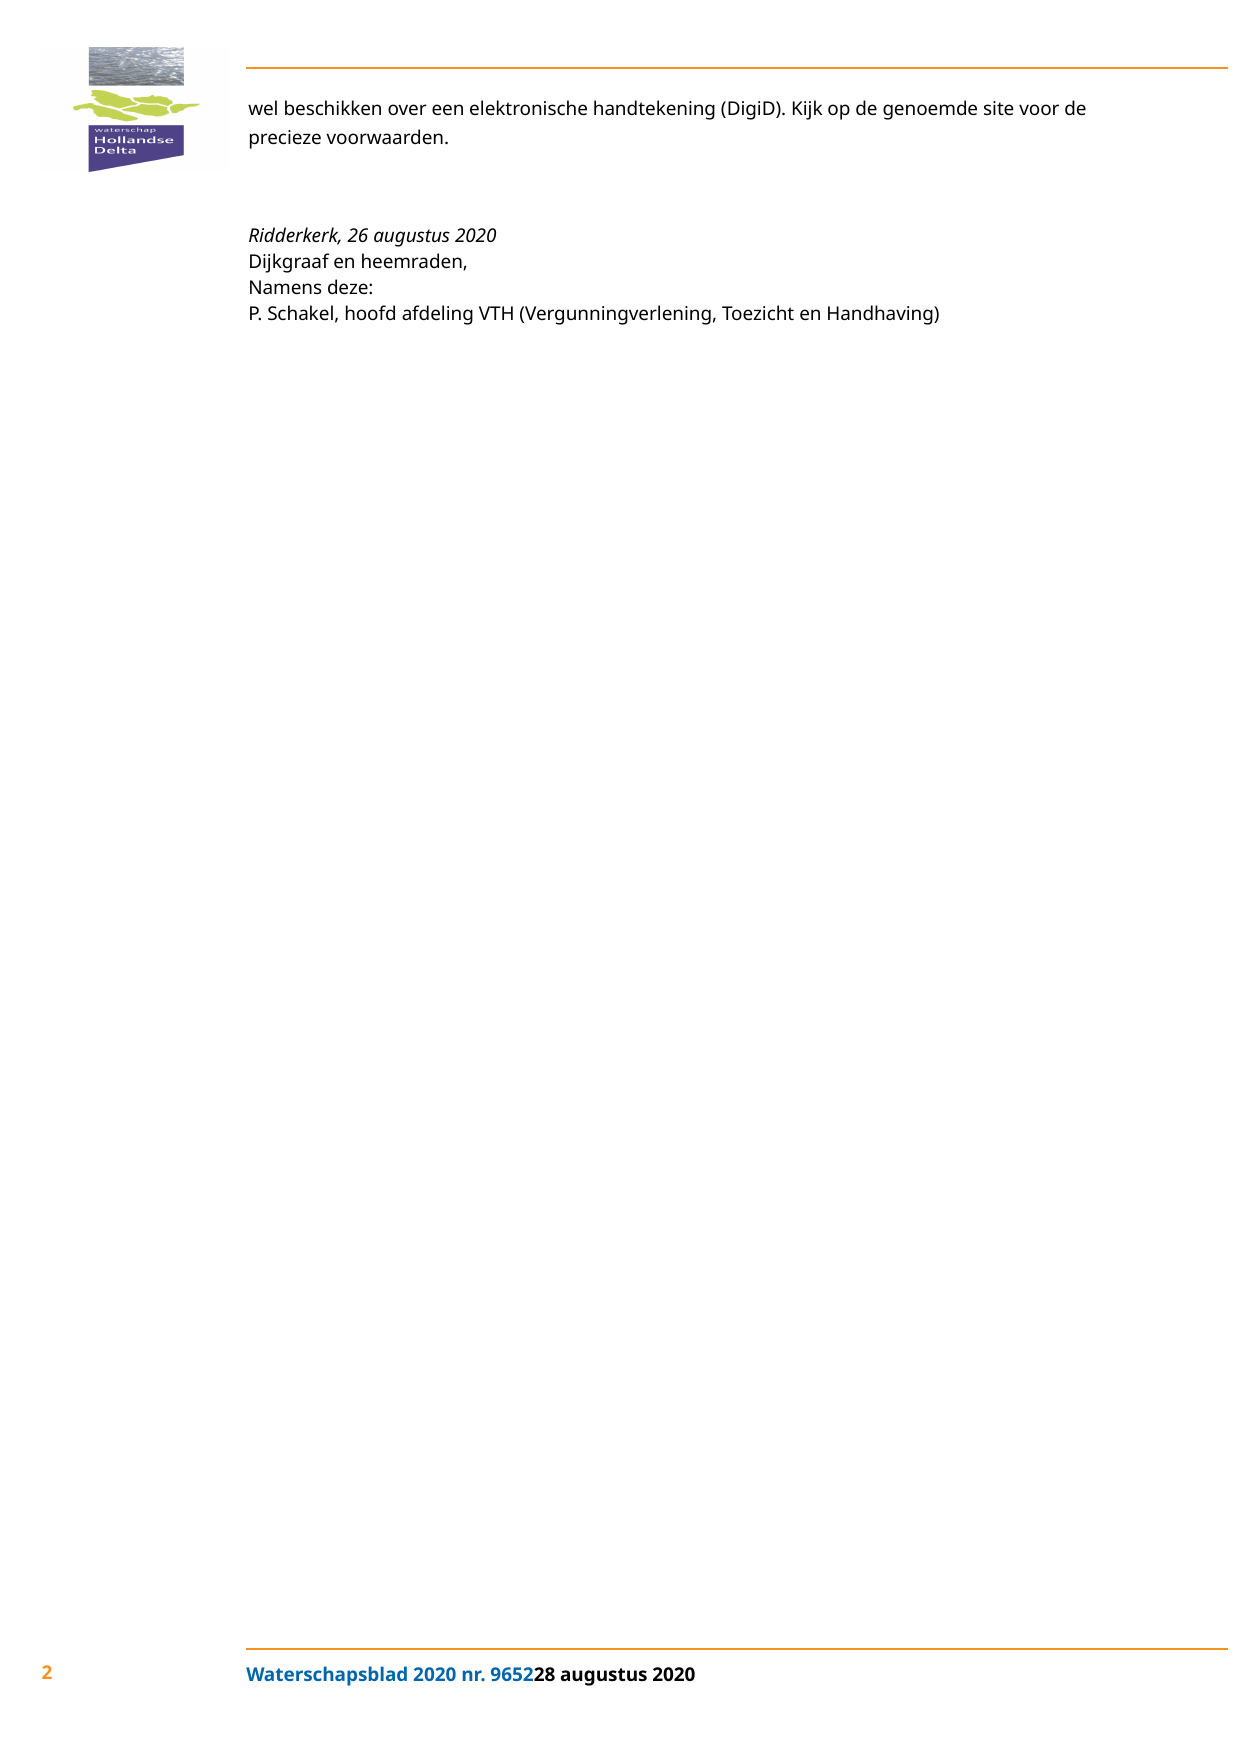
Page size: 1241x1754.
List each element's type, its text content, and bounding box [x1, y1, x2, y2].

text Namens deze: [248, 274, 1152, 300]
text wel beschikken over een elektronische handtekening (DigiD). Kijk op de genoemde site voor de precieze voorwaarden. [248, 95, 1152, 150]
picture [41, 47, 231, 172]
text Dijkgraaf en heemraden, [248, 248, 1152, 274]
text P. Schakel, hoofd afdeling VTH (Vergunningverlening, Toezicht en Handhaving) [248, 300, 1152, 326]
text Ridderkerk, 26 augustus 2020 [248, 223, 1152, 248]
